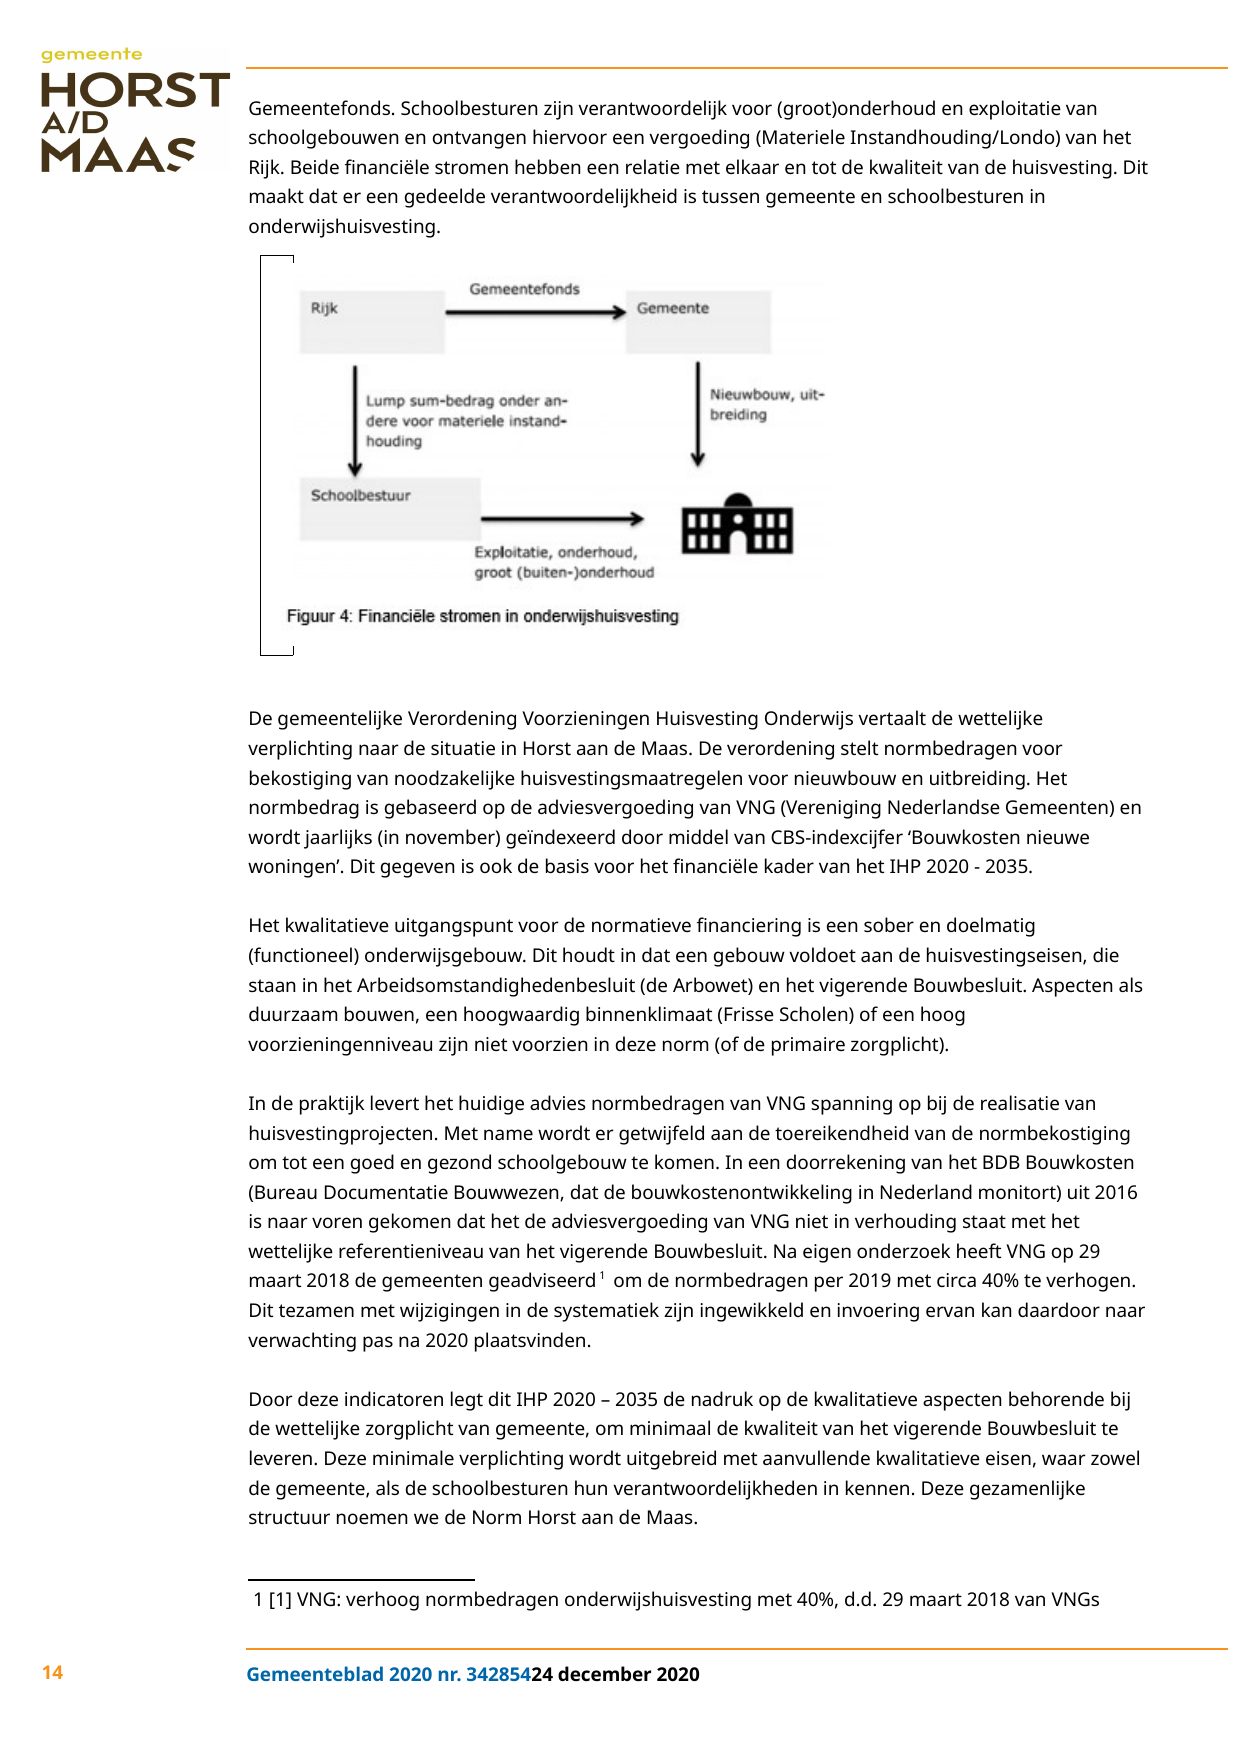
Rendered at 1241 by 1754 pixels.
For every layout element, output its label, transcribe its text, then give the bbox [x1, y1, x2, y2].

text [1] VNG: verhoog normbedragen onderwijshuisvesting met 40%, d.d. 29 maart 2018 van VNGs [248, 1586, 1152, 1612]
text Het kwalitatieve uitgangspunt voor de normatieve financiering is een sober en doelmatig (functioneel) onderwijsgebouw. Dit houdt in dat een gebouw voldoet aan de huisvestingseisen, die staan in het Arbeidsomstandighedenbesluit (de Arbowet) en het vigerende Bouwbesluit. Aspecten als duurzaam bouwen, een hoogwaardig binnenklimaat (Frisse Scholen) of een hoog voorzieningenniveau zijn niet voorzien in deze norm (of de primaire zorgplicht). [248, 913, 1152, 1057]
picture [41, 47, 231, 172]
text In de praktijk levert het huidige advies normbedragen van VNG spanning op bij de realisatie van huisvestingprojecten. Met name wordt er getwijfeld aan de toereikendheid van de normbekostiging om tot een goed en gezond schoolgebouw te komen. In een doorrekening van het BDB Bouwkosten (Bureau Documentatie Bouwwezen, dat de bouwkostenontwikkeling in Nederland monitort) uit 2016 is naar voren gekomen dat het de adviesvergoeding van VNG niet in verhouding staat met het wettelijke referentieniveau van het vigerende Bouwbesluit. Na eigen onderzoek heeft VNG op 29 maart 2018 de gemeenten geadviseerd om de normbedragen per 2019 met circa 40% te verhogen. Dit tezamen met wijzigingen in de systematiek zijn ingewikkeld en invoering ervan kan daardoor naar verwachting pas na 2020 plaatsvinden. [248, 1090, 1152, 1352]
picture [268, 263, 860, 646]
text De gemeentelijke Verordening Voorzieningen Huisvesting Onderwijs vertaalt de wettelijke verplichting naar de situatie in Horst aan de Maas. De verordening stelt normbedragen voor bekostiging van noodzakelijke huisvestingsmaatregelen voor nieuwbouw en uitbreiding. Het normbedrag is gebaseerd op de adviesvergoeding van VNG (Vereniging Nederlandse Gemeenten) en wordt jaarlijks (in november) geïndexeerd door middel van CBS-indexcijfer ‘Bouwkosten nieuwe woningen’. Dit gegeven is ook de basis voor het financiële kader van het IHP 2020 - 2035. [248, 706, 1152, 879]
text Gemeentefonds. Schoolbesturen zijn verantwoordelijk voor (groot)onderhoud en exploitatie van schoolgebouwen en ontvangen hiervoor een vergoeding (Materiele Instandhouding/Londo) van het Rijk. Beide financiële stromen hebben een relatie met elkaar en tot de kwaliteit van de huisvesting. Dit maakt dat er een gedeelde verantwoordelijkheid is tussen gemeente en schoolbesturen in onderwijshuisvesting. [248, 95, 1152, 239]
text Door deze indicatoren legt dit IHP 2020 – 2035 de nadruk op de kwalitatieve aspecten behorende bij de wettelijke zorgplicht van gemeente, om minimaal de kwaliteit van het vigerende Bouwbesluit te leveren. Deze minimale verplichting wordt uitgebreid met aanvullende kwalitatieve eisen, waar zowel de gemeente, als de schoolbesturen hun verantwoordelijkheden in kennen. Deze gezamenlijke structuur noemen we de Norm Horst aan de Maas. [248, 1386, 1152, 1530]
